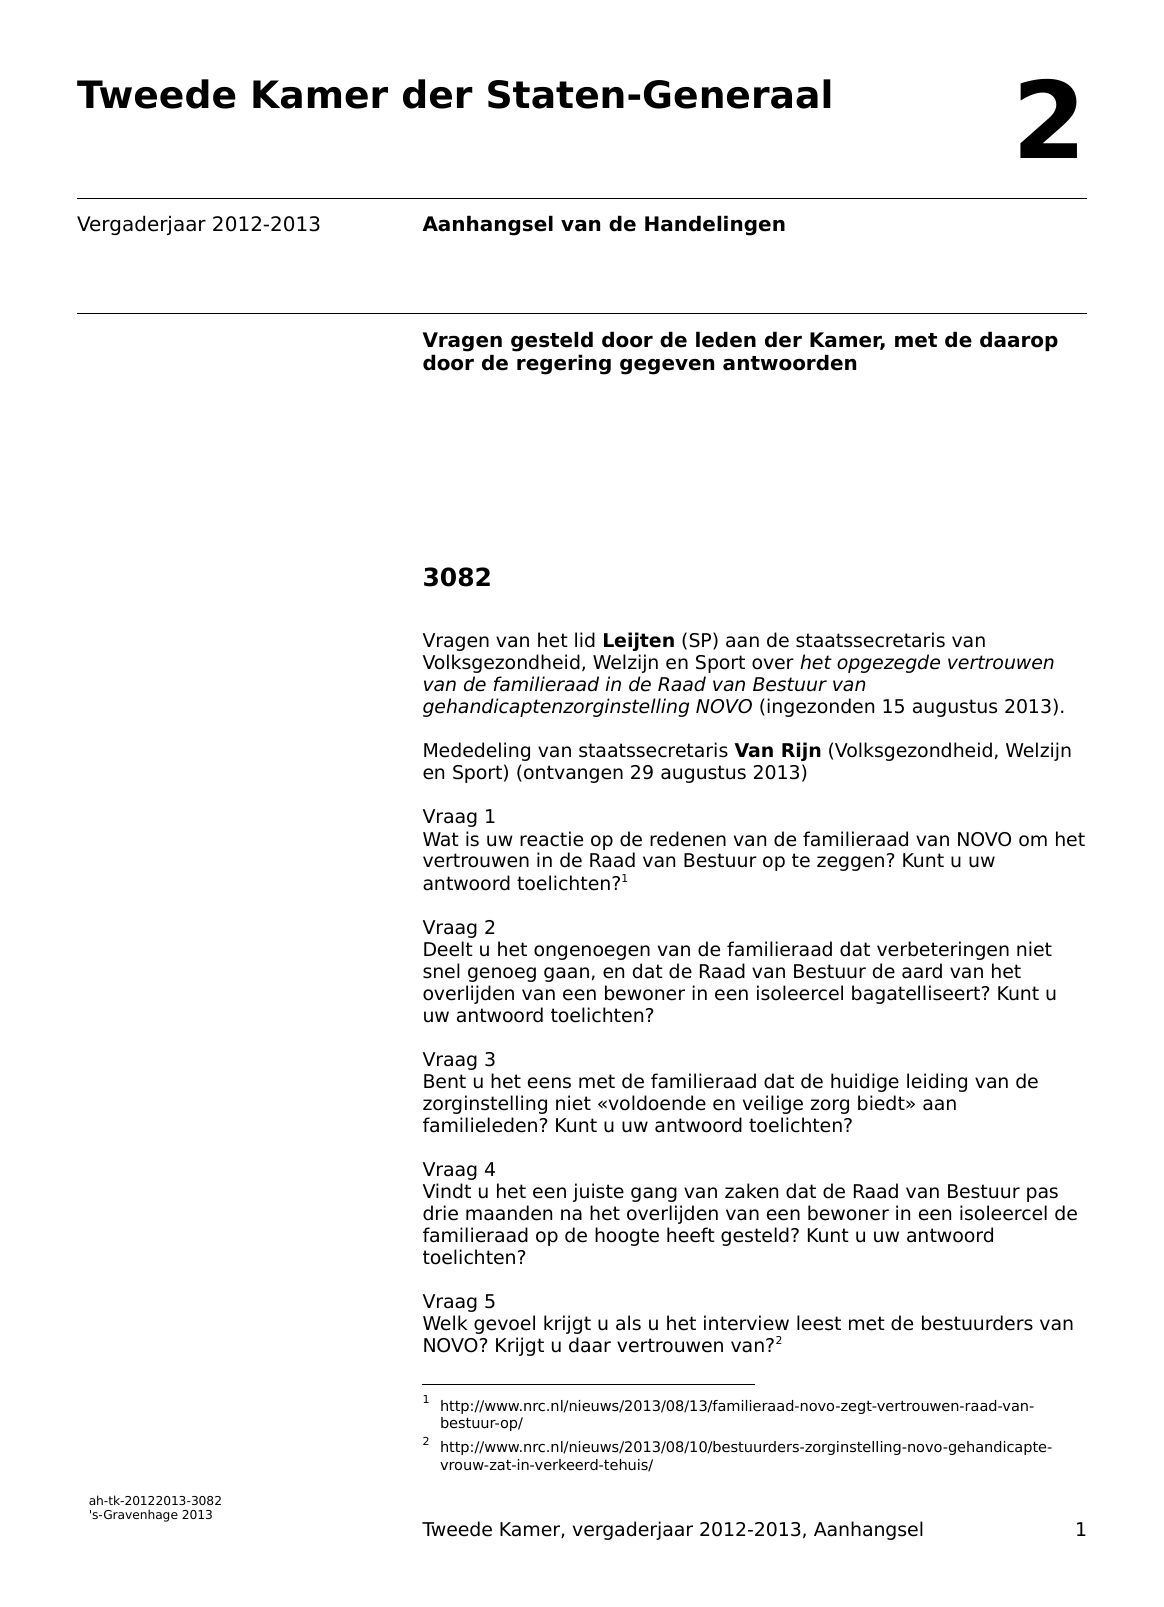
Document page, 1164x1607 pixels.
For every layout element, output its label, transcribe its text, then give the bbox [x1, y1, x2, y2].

text 3082 [422, 563, 1087, 592]
text Vraag 2 [422, 917, 1087, 938]
text Vindt u het een juiste gang van zaken dat de Raad van Bestuur pas drie maanden na het overlijden van een bewoner in een isoleercel de familieraad op de hoogte heeft gesteld? Kunt u uw antwoord toelichten? [422, 1181, 1087, 1269]
table_cell [77, 314, 422, 375]
text Vraag 4 [422, 1159, 1087, 1181]
text Vraag 5 [422, 1291, 1087, 1313]
table_cell Vergaderjaar 2012-2013 [77, 199, 422, 313]
text http://www.nrc.nl/nieuws/2013/08/13/familieraad-novo-zegt-vertrouwen-raad-van-bestuur-op/ [422, 1393, 1087, 1432]
text Welk gevoel krijgt u als u het interview leest met de bestuurders van NOVO? Krijgt u daar vertrouwen van? [422, 1313, 1087, 1357]
text Vragen van het lid Leijten (SP) aan de staatssecretaris van Volksgezondheid, Welzijn en Sport over het opgezegde vertrouwen van de familieraad in de Raad van Bestuur van gehandicaptenzorginstelling NOVO (ingezonden 15 augustus 2013). [422, 630, 1087, 718]
table_header 2 [886, 59, 1087, 198]
text Vraag 1 [422, 806, 1087, 828]
text 's-Gravenhage 2013 [88, 1508, 323, 1522]
table_cell Vragen gesteld door de leden der Kamer, met de daarop door de regering gegeven antwoorden [422, 314, 1087, 375]
text Mededeling van staatssecretaris Van Rijn (Volksgezondheid, Welzijn en Sport) (ontvangen 29 augustus 2013) [422, 740, 1087, 784]
text ah-tk-20122013-3082 [88, 1494, 323, 1508]
table_cell Aanhangsel van de Handelingen [422, 199, 1087, 313]
text Deelt u het ongenoegen van de familieraad dat verbeteringen niet snel genoeg gaan, en dat de Raad van Bestuur de aard van het overlijden van een bewoner in een isoleercel bagatelliseert? Kunt u uw antwoord toelichten? [422, 938, 1087, 1026]
table_header Tweede Kamer der Staten-Generaal [77, 59, 886, 198]
text Vraag 3 [422, 1049, 1087, 1071]
text Wat is uw reactie op de redenen van de familieraad van NOVO om het vertrouwen in de Raad van Bestuur op te zeggen? Kunt u uw antwoord toelichten? [422, 828, 1087, 894]
text Bent u het eens met de familieraad dat de huidige leiding van de zorginstelling niet «voldoende en veilige zorg biedt» aan familieleden? Kunt u uw antwoord toelichten? [422, 1071, 1087, 1137]
text http://www.nrc.nl/nieuws/2013/08/10/bestuurders-zorginstelling-novo-gehandicapte-vrouw-zat-in-verkeerd-tehuis/ [422, 1435, 1087, 1474]
